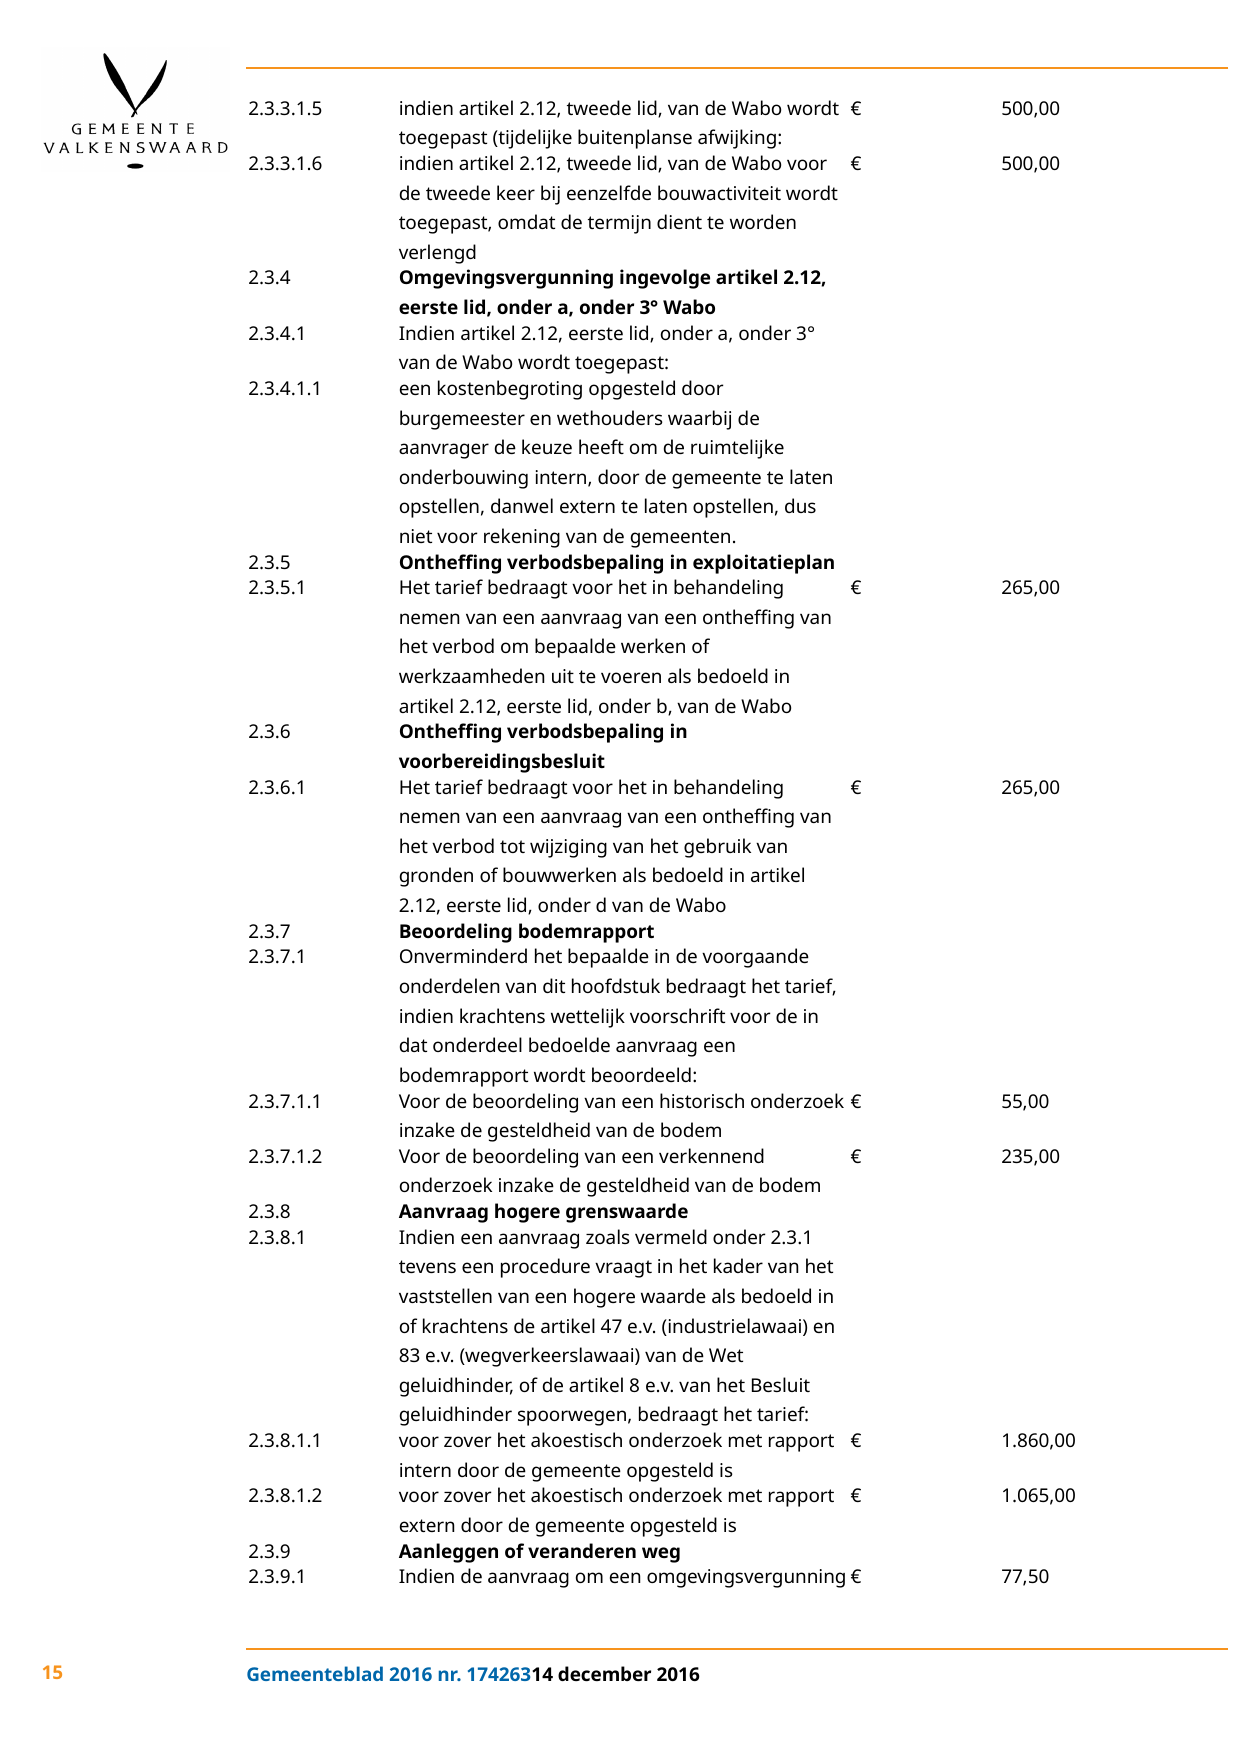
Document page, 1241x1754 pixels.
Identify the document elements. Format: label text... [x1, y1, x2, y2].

table_cell 2.3.7.1.1 [248, 1088, 398, 1143]
table_cell € [850, 774, 1001, 918]
table_cell voor zover het akoestisch onderzoek met rapport extern door de gemeente opgesteld is [399, 1483, 850, 1538]
table_cell 1.065,00 [1001, 1483, 1152, 1538]
table_cell 77,50 [1001, 1564, 1152, 1589]
table_cell € [850, 95, 1001, 150]
table_cell 2.3.3.1.6 [248, 150, 398, 264]
table_cell Ontheffing verbodsbepaling in voorbereidingsbesluit [399, 719, 850, 774]
table_cell 2.3.9 [248, 1538, 398, 1564]
table_cell een kostenbegroting opgesteld door burgemeester en wethouders waarbij de aanvrager de keuze heeft om de ruimtelijke onderbouwing intern, door de gemeente te laten opstellen, danwel extern te laten opstellen, dus niet voor rekening van de gemeenten. [399, 375, 850, 549]
table_cell [850, 375, 1001, 549]
table_cell € [850, 575, 1001, 719]
table_cell 265,00 [1001, 774, 1152, 918]
table_cell 2.3.4.1.1 [248, 375, 398, 549]
table_cell 500,00 [1001, 95, 1152, 150]
table_cell [1001, 549, 1152, 574]
table_cell [850, 1538, 1001, 1564]
table_cell € [850, 1088, 1001, 1143]
table_cell 265,00 [1001, 575, 1152, 719]
table_cell [1001, 719, 1152, 774]
table_cell € [850, 1143, 1001, 1198]
table_cell 2.3.6.1 [248, 774, 398, 918]
table_cell 235,00 [1001, 1143, 1152, 1198]
table_cell 2.3.4 [248, 265, 398, 320]
table_cell [850, 549, 1001, 574]
table_cell Omgevingsvergunning ingevolge artikel 2.12, eerste lid, onder a, onder 3° Wabo [399, 265, 850, 320]
table_cell [1001, 1224, 1152, 1427]
table_cell € [850, 1428, 1001, 1483]
table_cell Aanvraag hogere grenswaarde [399, 1199, 850, 1224]
table_cell 2.3.7 [248, 918, 398, 944]
table_cell Beoordeling bodemrapport [399, 918, 850, 944]
table_cell [850, 1224, 1001, 1427]
table_cell 2.3.6 [248, 719, 398, 774]
table_cell € [850, 1483, 1001, 1538]
picture [41, 47, 231, 172]
table_cell 2.3.4.1 [248, 320, 398, 375]
table_cell Voor de beoordeling van een historisch onderzoek inzake de gesteldheid van de bodem [399, 1088, 850, 1143]
table_cell indien artikel 2.12, tweede lid, van de Wabo voor de tweede keer bij eenzelfde bouwactiviteit wordt toegepast, omdat de termijn dient te worden verlengd [399, 150, 850, 264]
table_cell [1001, 265, 1152, 320]
table_cell Ontheffing verbodsbepaling in exploitatieplan [399, 549, 850, 574]
table_cell [850, 944, 1001, 1088]
table_cell 2.3.8.1.2 [248, 1483, 398, 1538]
table_cell Aanleggen of veranderen weg [399, 1538, 850, 1564]
table_cell Indien artikel 2.12, eerste lid, onder a, onder 3° van de Wabo wordt toegepast: [399, 320, 850, 375]
table_cell [850, 719, 1001, 774]
table_cell 1.860,00 [1001, 1428, 1152, 1483]
table_cell voor zover het akoestisch onderzoek met rapport intern door de gemeente opgesteld is [399, 1428, 850, 1483]
table_cell 2.3.7.1.2 [248, 1143, 398, 1198]
table_cell 2.3.8.1 [248, 1224, 398, 1427]
table_cell [1001, 918, 1152, 944]
table_cell [850, 265, 1001, 320]
table_cell [850, 1199, 1001, 1224]
table_cell 2.3.3.1.5 [248, 95, 398, 150]
table_cell [850, 918, 1001, 944]
table_cell [850, 320, 1001, 375]
table_cell Het tarief bedraagt voor het in behandeling nemen van een aanvraag van een ontheffing van het verbod om bepaalde werken of werkzaamheden uit te voeren als bedoeld in artikel 2.12, eerste lid, onder b, van de Wabo [399, 575, 850, 719]
table_cell Voor de beoordeling van een verkennend onderzoek inzake de gesteldheid van de bodem [399, 1143, 850, 1198]
table_cell [1001, 1538, 1152, 1564]
table_cell 2.3.8 [248, 1199, 398, 1224]
table_cell 2.3.5.1 [248, 575, 398, 719]
table_cell Onverminderd het bepaalde in de voorgaande onderdelen van dit hoofdstuk bedraagt het tarief, indien krachtens wettelijk voorschrift voor de in dat onderdeel bedoelde aanvraag een bodemrapport wordt beoordeeld: [399, 944, 850, 1088]
table_cell [1001, 1199, 1152, 1224]
table_cell € [850, 1564, 1001, 1589]
table_cell [1001, 944, 1152, 1088]
table_cell 2.3.7.1 [248, 944, 398, 1088]
table_cell [1001, 375, 1152, 549]
table_cell 2.3.9.1 [248, 1564, 398, 1589]
table_cell 2.3.5 [248, 549, 398, 574]
table_cell Indien de aanvraag om een omgevingsvergunning [399, 1564, 850, 1589]
table_cell [1001, 320, 1152, 375]
table_cell Indien een aanvraag zoals vermeld onder 2.3.1 tevens een procedure vraagt in het kader van het vaststellen van een hogere waarde als bedoeld in of krachtens de artikel 47 e.v. (industrielawaai) en 83 e.v. (wegverkeerslawaai) van de Wet geluidhinder, of de artikel 8 e.v. van het Besluit geluidhinder spoorwegen, bedraagt het tarief: [399, 1224, 850, 1427]
table_cell € [850, 150, 1001, 264]
table_cell 500,00 [1001, 150, 1152, 264]
table_cell Het tarief bedraagt voor het in behandeling nemen van een aanvraag van een ontheffing van het verbod tot wijziging van het gebruik van gronden of bouwwerken als bedoeld in artikel 2.12, eerste lid, onder d van de Wabo [399, 774, 850, 918]
table_cell 2.3.8.1.1 [248, 1428, 398, 1483]
table_cell indien artikel 2.12, tweede lid, van de Wabo wordt toegepast (tijdelijke buitenplanse afwijking: [399, 95, 850, 150]
table_cell 55,00 [1001, 1088, 1152, 1143]
